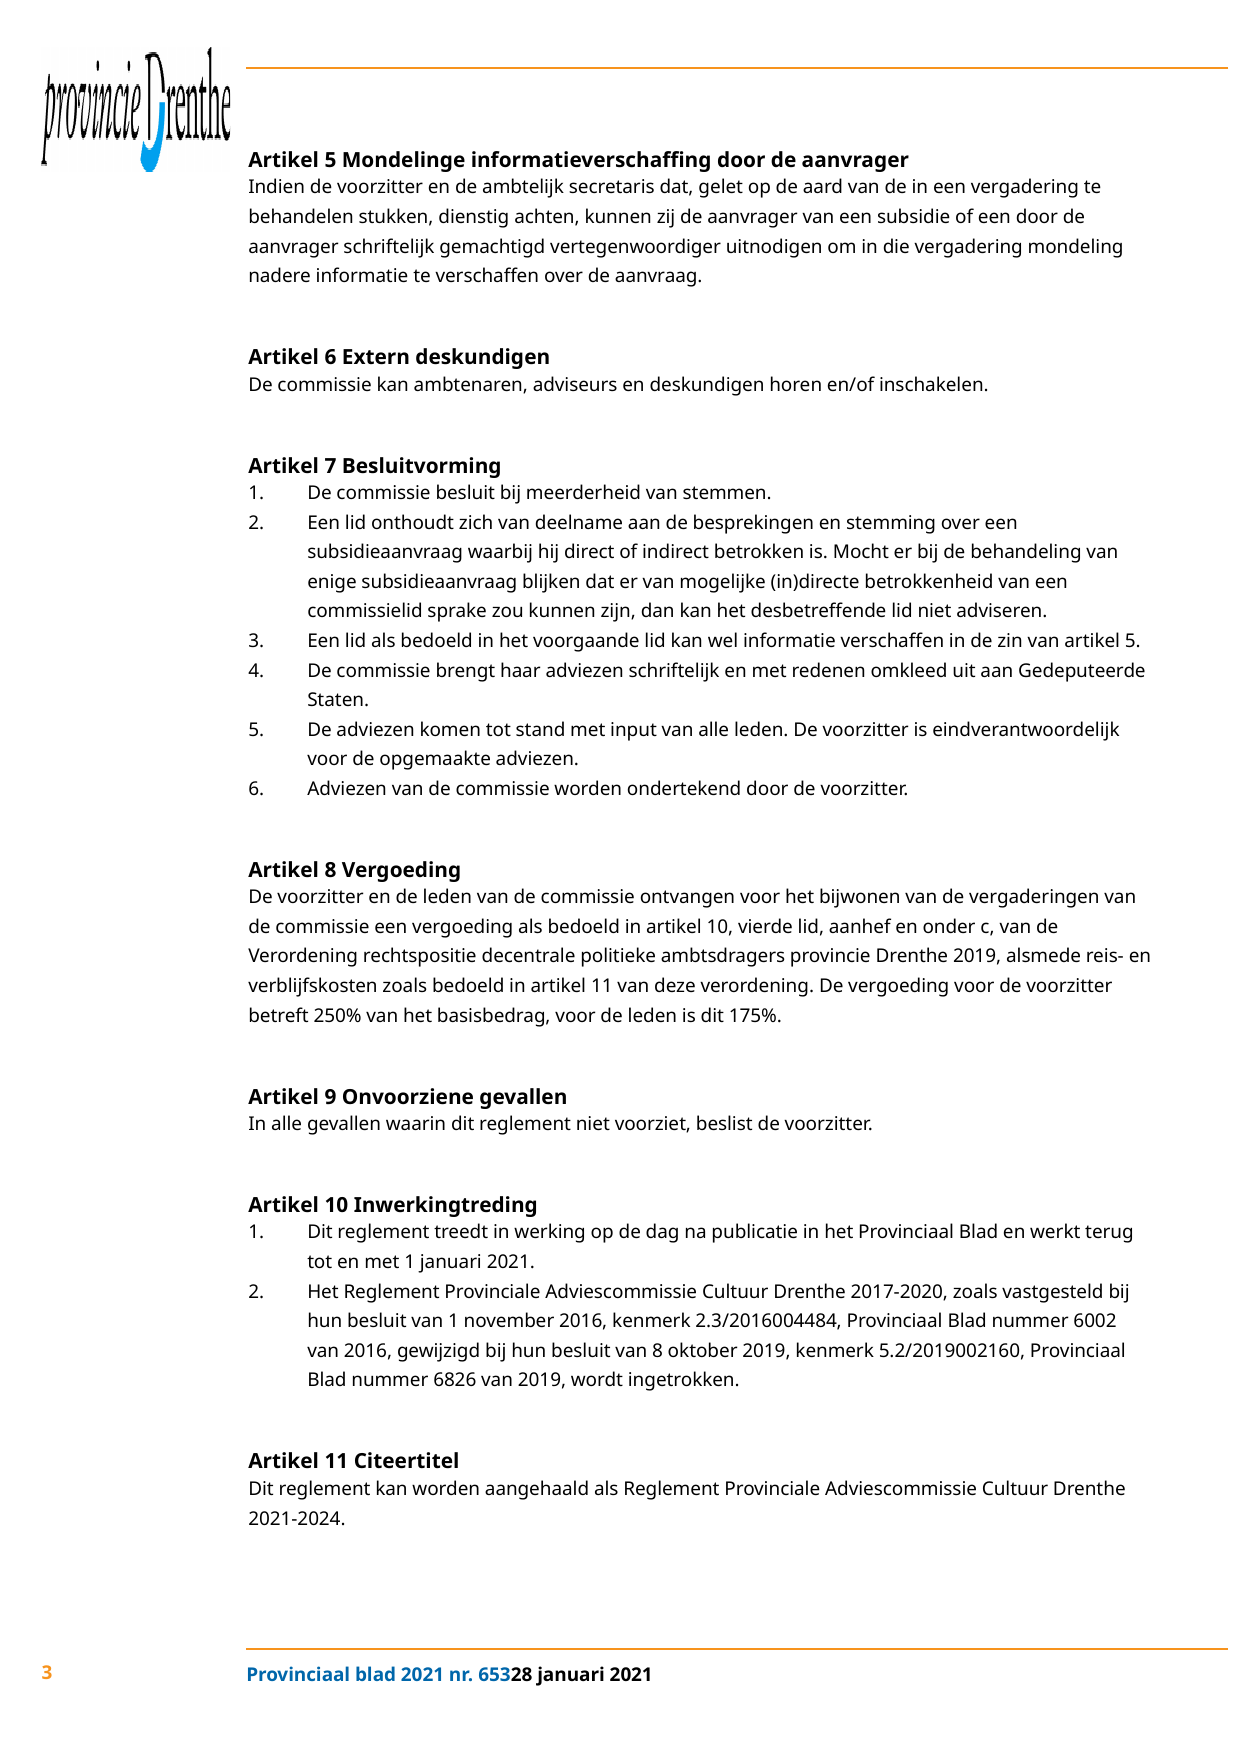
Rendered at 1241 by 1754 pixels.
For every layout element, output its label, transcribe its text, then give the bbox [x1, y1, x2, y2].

text Artikel 11 Citeertitel [248, 1447, 1152, 1475]
text Dit reglement kan worden aangehaald als Reglement Provinciale Adviescommissie Cultuur Drenthe 2021-2024. [248, 1475, 1152, 1530]
text Artikel 10 Inwerkingtreding [248, 1190, 1152, 1219]
list Een lid onthoudt zich van deelname aan de besprekingen en stemming over een subsidieaanvraag waarbij hij direct of indirect betrokken is. Mocht er bij de behandeling van enige subsidieaanvraag blijken dat er van mogelijke (in)directe betrokkenheid van een commissielid sprake zou kunnen zijn, dan kan het desbetreffende lid niet adviseren. [248, 509, 1152, 623]
list De adviezen komen tot stand met input van alle leden. De voorzitter is eindverantwoordelijk voor de opgemaakte adviezen. [248, 716, 1152, 771]
text Artikel 9 Onvoorziene gevallen [248, 1082, 1152, 1110]
text Artikel 5 Mondelinge informatieverschaffing door de aanvrager [248, 145, 1152, 174]
text Artikel 6 Extern deskundigen [248, 342, 1152, 371]
list Het Reglement Provinciale Adviescommissie Cultuur Drenthe 2017-2020, zoals vastgesteld bij hun besluit van 1 november 2016, kenmerk 2.3/2016004484, Provinciaal Blad nummer 6002 van 2016, gewijzigd bij hun besluit van 8 oktober 2019, kenmerk 5.2/2019002160, Provinciaal Blad nummer 6826 van 2019, wordt ingetrokken. [248, 1278, 1152, 1392]
text De voorzitter en de leden van de commissie ontvangen voor het bijwonen van de vergaderingen van de commissie een vergoeding als bedoeld in artikel 10, vierde lid, aanhef en onder c, van de Verordening rechtspositie decentrale politieke ambtsdragers provincie Drenthe 2019, alsmede reis- en verblijfskosten zoals bedoeld in artikel 11 van deze verordening. De vergoeding voor de voorzitter betreft 250% van het basisbedrag, voor de leden is dit 175%. [248, 883, 1152, 1028]
list Dit reglement treedt in werking op de dag na publicatie in het Provinciaal Blad en werkt terug tot en met 1 januari 2021. [248, 1219, 1152, 1274]
list De commissie besluit bij meerderheid van stemmen. [248, 479, 1152, 505]
text Artikel 7 Besluitvorming [248, 451, 1152, 479]
text Artikel 8 Vergoeding [248, 855, 1152, 883]
list Een lid als bedoeld in het voorgaande lid kan wel informatie verschaffen in de zin van artikel 5. [248, 627, 1152, 653]
text De commissie kan ambtenaren, adviseurs en deskundigen horen en/of inschakelen. [248, 371, 1152, 397]
text In alle gevallen waarin dit reglement niet voorziet, beslist de voorzitter. [248, 1110, 1152, 1136]
list Adviezen van de commissie worden ondertekend door de voorzitter. [248, 775, 1152, 801]
picture [41, 47, 231, 172]
list De commissie brengt haar adviezen schriftelijk en met redenen omkleed uit aan Gedeputeerde Staten. [248, 657, 1152, 712]
text Indien de voorzitter en de ambtelijk secretaris dat, gelet op de aard van de in een vergadering te behandelen stukken, dienstig achten, kunnen zij de aanvrager van een subsidie of een door de aanvrager schriftelijk gemachtigd vertegenwoordiger uitnodigen om in die vergadering mondeling nadere informatie te verschaffen over de aanvraag. [248, 174, 1152, 288]
